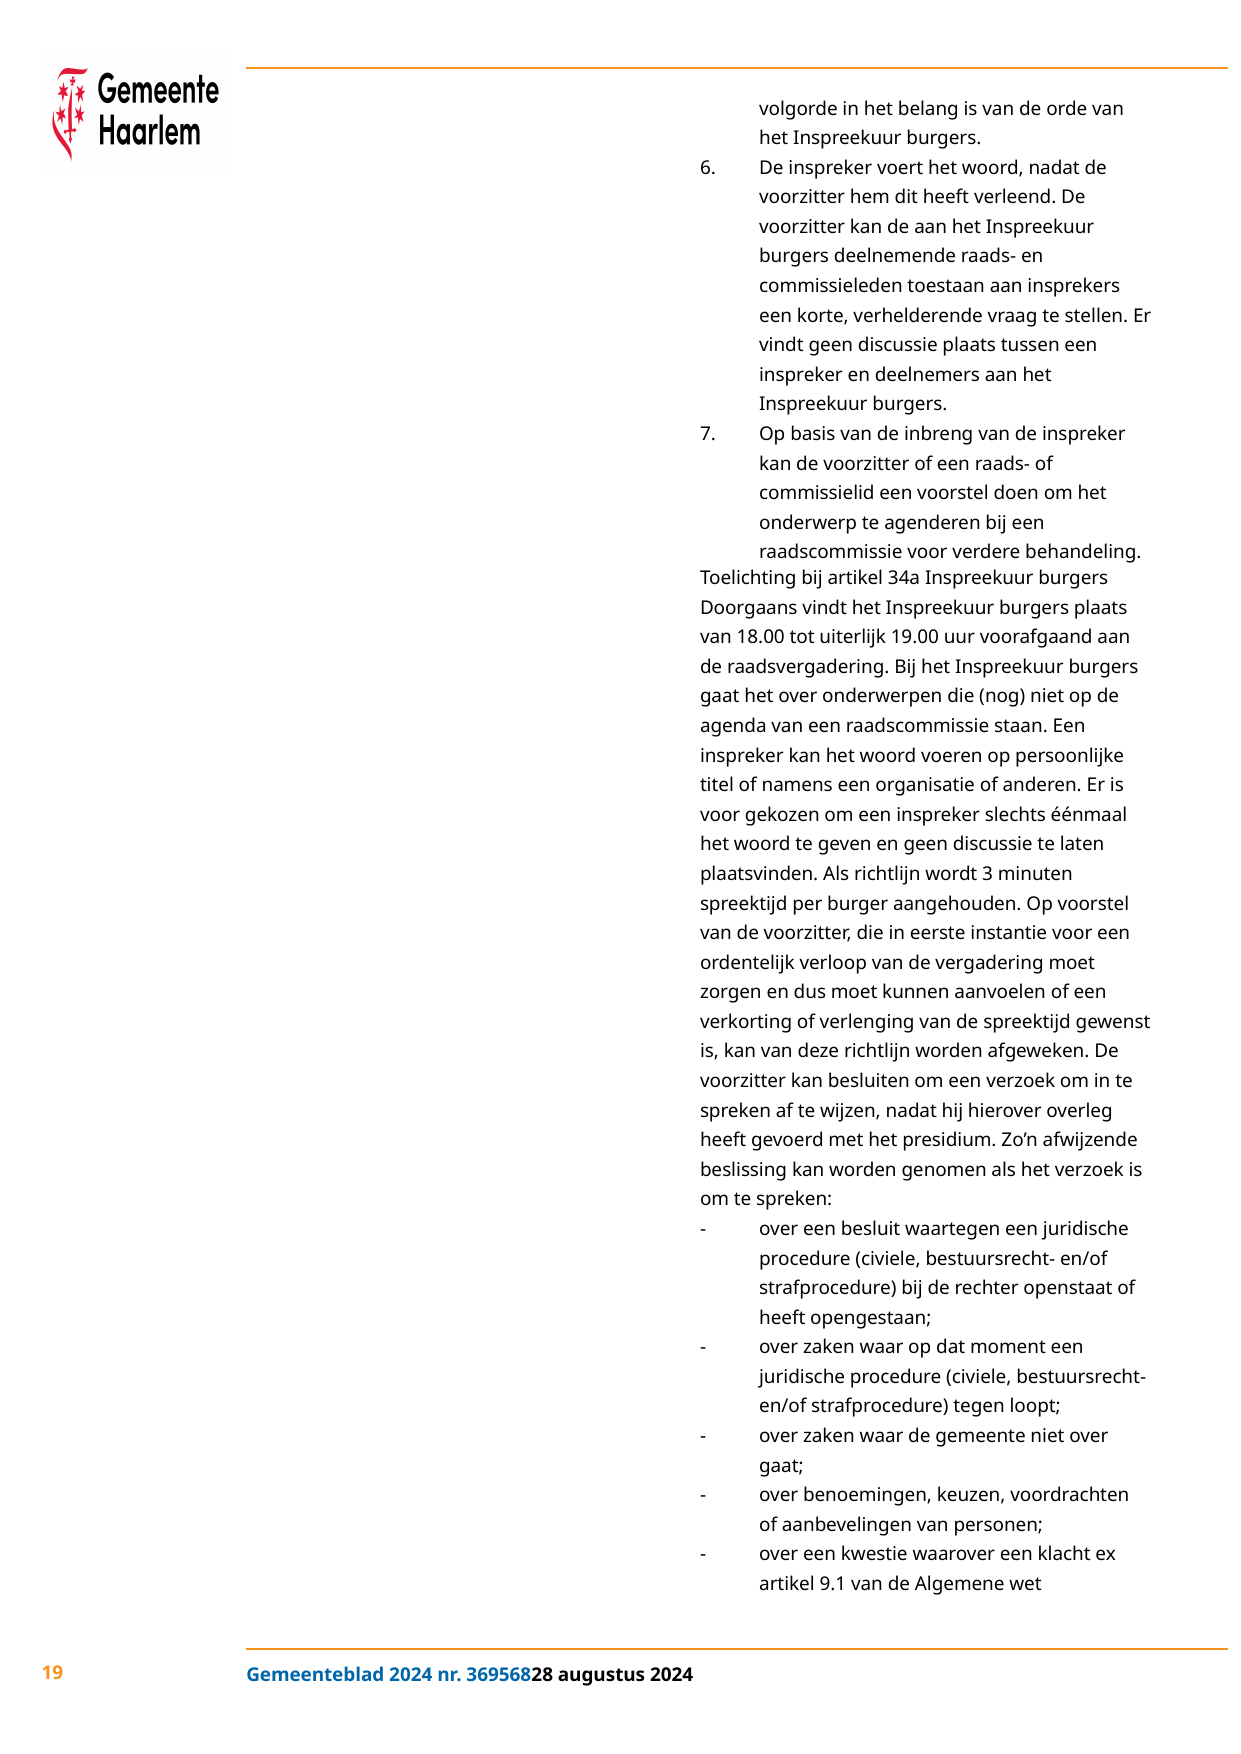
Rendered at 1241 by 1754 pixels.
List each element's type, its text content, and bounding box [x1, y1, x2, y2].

table_cell volgorde in het belang is van de orde van het Inspreekuur burgers. De inspreker voert het woord, nadat de voorzitter hem dit heeft verleend. De voorzitter kan de aan het Inspreekuur burgers deelnemende raads- en commissieleden toestaan aan insprekers een korte, verhelderende vraag te stellen. Er vindt geen discussie plaats tussen een inspreker en deelnemers aan het Inspreekuur burgers. Op basis van de inbreng van de inspreker kan de voorzitter of een raads- of commissielid een voorstel doen om het onderwerp te agenderen bij een raadscommissie voor verdere behandeling. [700, 95, 1152, 564]
table_cell [248, 95, 700, 564]
table_cell Toelichting bij artikel 34a Inspreekuur burgers Doorgaans vindt het Inspreekuur burgers plaats van 18.00 tot uiterlijk 19.00 uur voorafgaand aan de raadsvergadering. Bij het Inspreekuur burgers gaat het over onderwerpen die (nog) niet op de agenda van een raadscommissie staan. Een inspreker kan het woord voeren op persoonlijke titel of namens een organisatie of anderen. Er is voor gekozen om een inspreker slechts éénmaal het woord te geven en geen discussie te laten plaatsvinden. Als richtlijn wordt 3 minuten spreektijd per burger aangehouden. Op voorstel van de voorzitter, die in eerste instantie voor een ordentelijk verloop van de vergadering moet zorgen en dus moet kunnen aanvoelen of een verkorting of verlenging van de spreektijd gewenst is, kan van deze richtlijn worden afgeweken. De voorzitter kan besluiten om een verzoek om in te spreken af te wijzen, nadat hij hierover overleg heeft gevoerd met het presidium. Zo’n afwijzende beslissing kan worden genomen als het verzoek is om te spreken: over een besluit waartegen een juridische procedure (civiele, bestuursrecht- en/of strafprocedure) bij de rechter openstaat of heeft opengestaan; over zaken waar op dat moment een juridische procedure (civiele, bestuursrecht- en/of strafprocedure) tegen loopt; over zaken waar de gemeente niet over gaat; over benoemingen, keuzen, voordrachten of aanbevelingen van personen; over een kwestie waarover een klacht ex artikel 9.1 van de Algemene wet [700, 564, 1152, 1596]
table_cell [248, 564, 700, 1596]
picture [41, 47, 231, 172]
